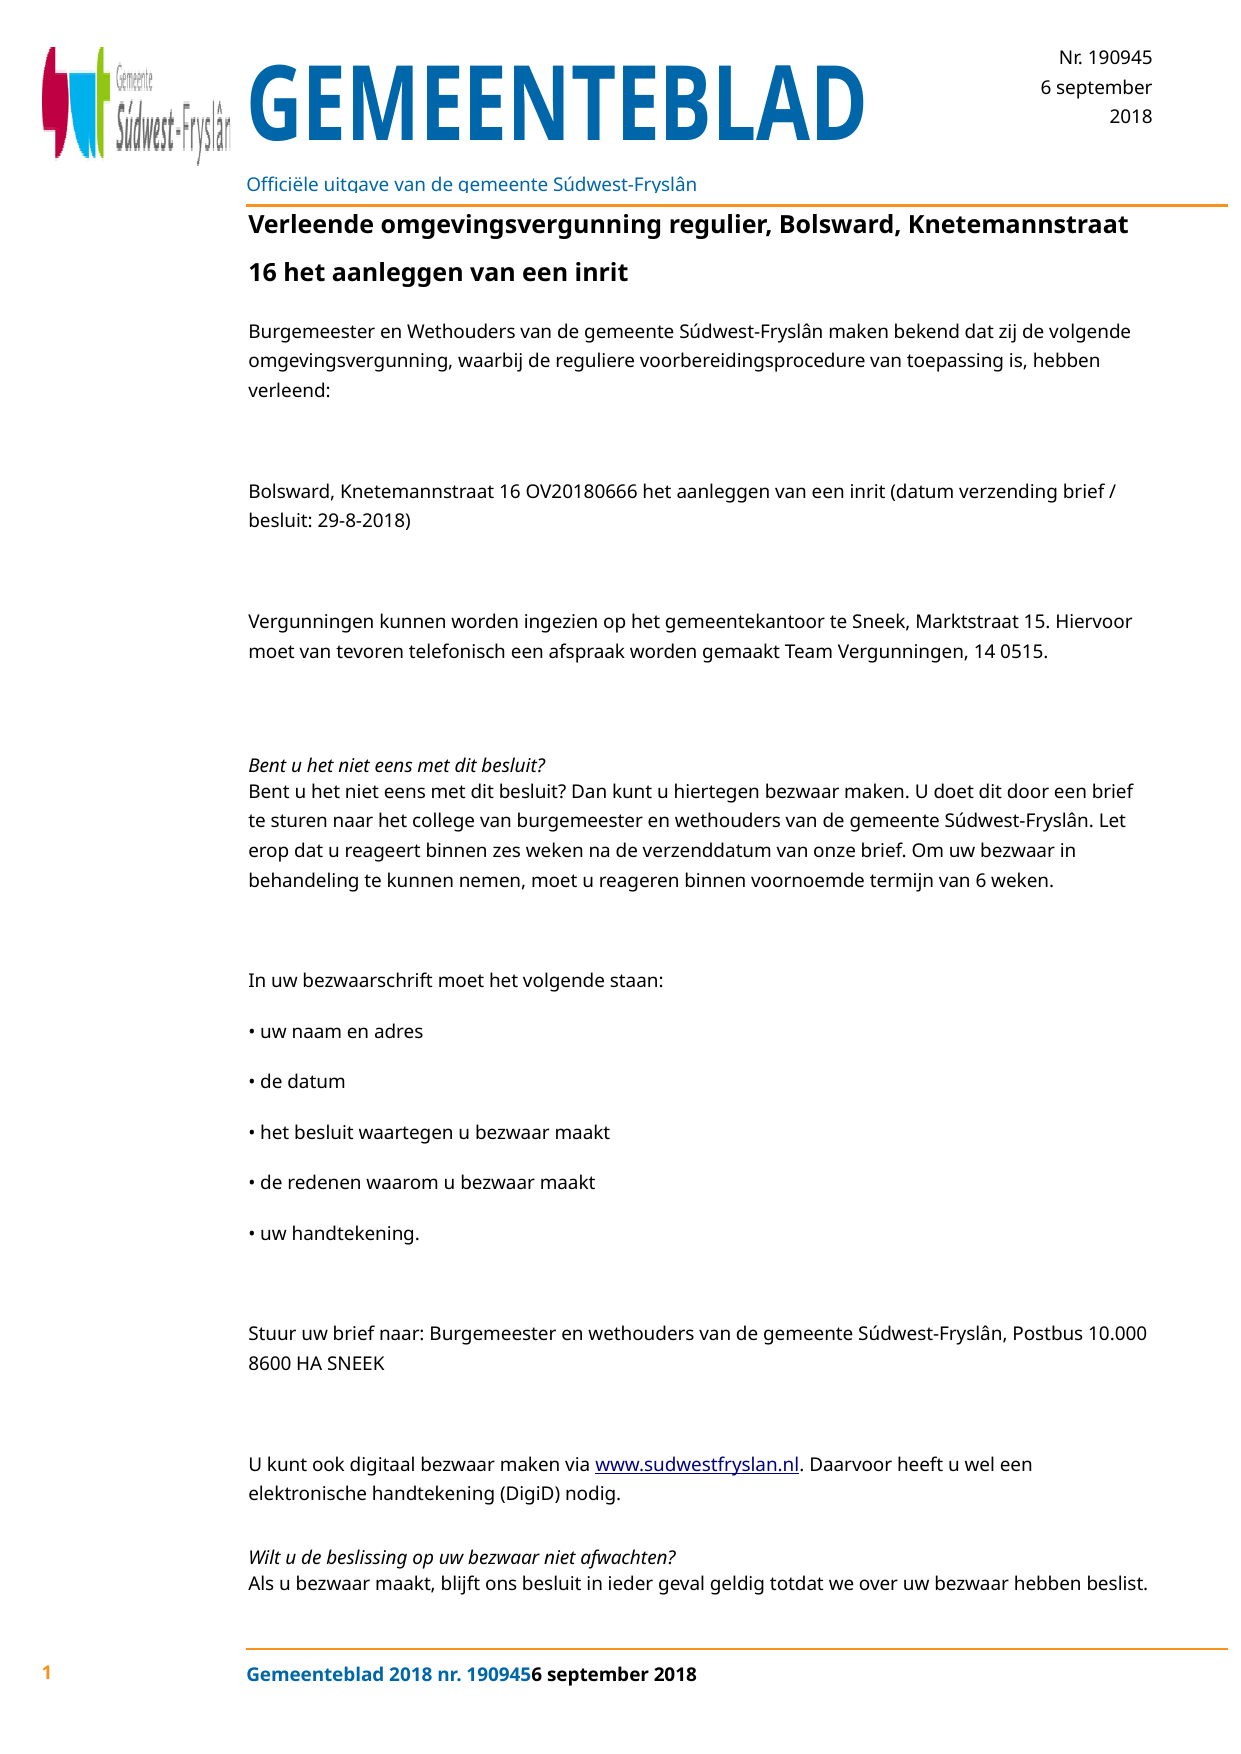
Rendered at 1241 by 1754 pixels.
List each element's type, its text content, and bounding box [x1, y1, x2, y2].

text Verleende omgevingsvergunning regulier, Bolsward, Knetemannstraat 16 het aanleggen van een inrit [248, 207, 1152, 288]
text • het besluit waartegen u bezwaar maakt [248, 1119, 1152, 1144]
text Bent u het niet eens met dit besluit? [248, 752, 1152, 778]
text Vergunningen kunnen worden ingezien op het gemeentekantoor te Sneek, Marktstraat 15. Hiervoor moet van tevoren telefonisch een afspraak worden gemaakt Team Vergunningen, 14 0515. [248, 608, 1152, 664]
text • de redenen waarom u bezwaar maakt [248, 1169, 1152, 1195]
picture [41, 47, 231, 172]
text • uw naam en adres [248, 1018, 1152, 1044]
text U kunt ook digitaal bezwaar maken via www.sudwestfryslan.nl. Daarvoor heeft u wel een elektronische handtekening (DigiD) nodig. [248, 1451, 1152, 1506]
text Als u bezwaar maakt, blijft ons besluit in ieder geval geldig totdat we over uw bezwaar hebben beslist. [248, 1570, 1152, 1596]
text • de datum [248, 1068, 1152, 1094]
text • uw handtekening. [248, 1220, 1152, 1245]
text In uw bezwaarschrift moet het volgende staan: [248, 968, 1152, 993]
text Burgemeester en Wethouders van de gemeente Súdwest-Fryslân maken bekend dat zij de volgende omgevingsvergunning, waarbij de reguliere voorbereidingsprocedure van toepassing is, hebben verleend: [248, 318, 1152, 403]
text Wilt u de beslissing op uw bezwaar niet afwachten? [248, 1544, 1152, 1570]
text Bent u het niet eens met dit besluit? Dan kunt u hiertegen bezwaar maken. U doet dit door een brief te sturen naar het college van burgemeester en wethouders van de gemeente Súdwest-Fryslân. Let erop dat u reageert binnen zes weken na de verzenddatum van onze brief. Om uw bezwaar in behandeling te kunnen nemen, moet u reageren binnen voornoemde termijn van 6 weken. [248, 778, 1152, 892]
text Stuur uw brief naar: Burgemeester en wethouders van de gemeente Súdwest-Fryslân, Postbus 10.000 8600 HA SNEEK [248, 1321, 1152, 1376]
text Bolsward, Knetemannstraat 16 OV20180666 het aanleggen van een inrit (datum verzending brief / besluit: 29-8-2018) [248, 478, 1152, 533]
